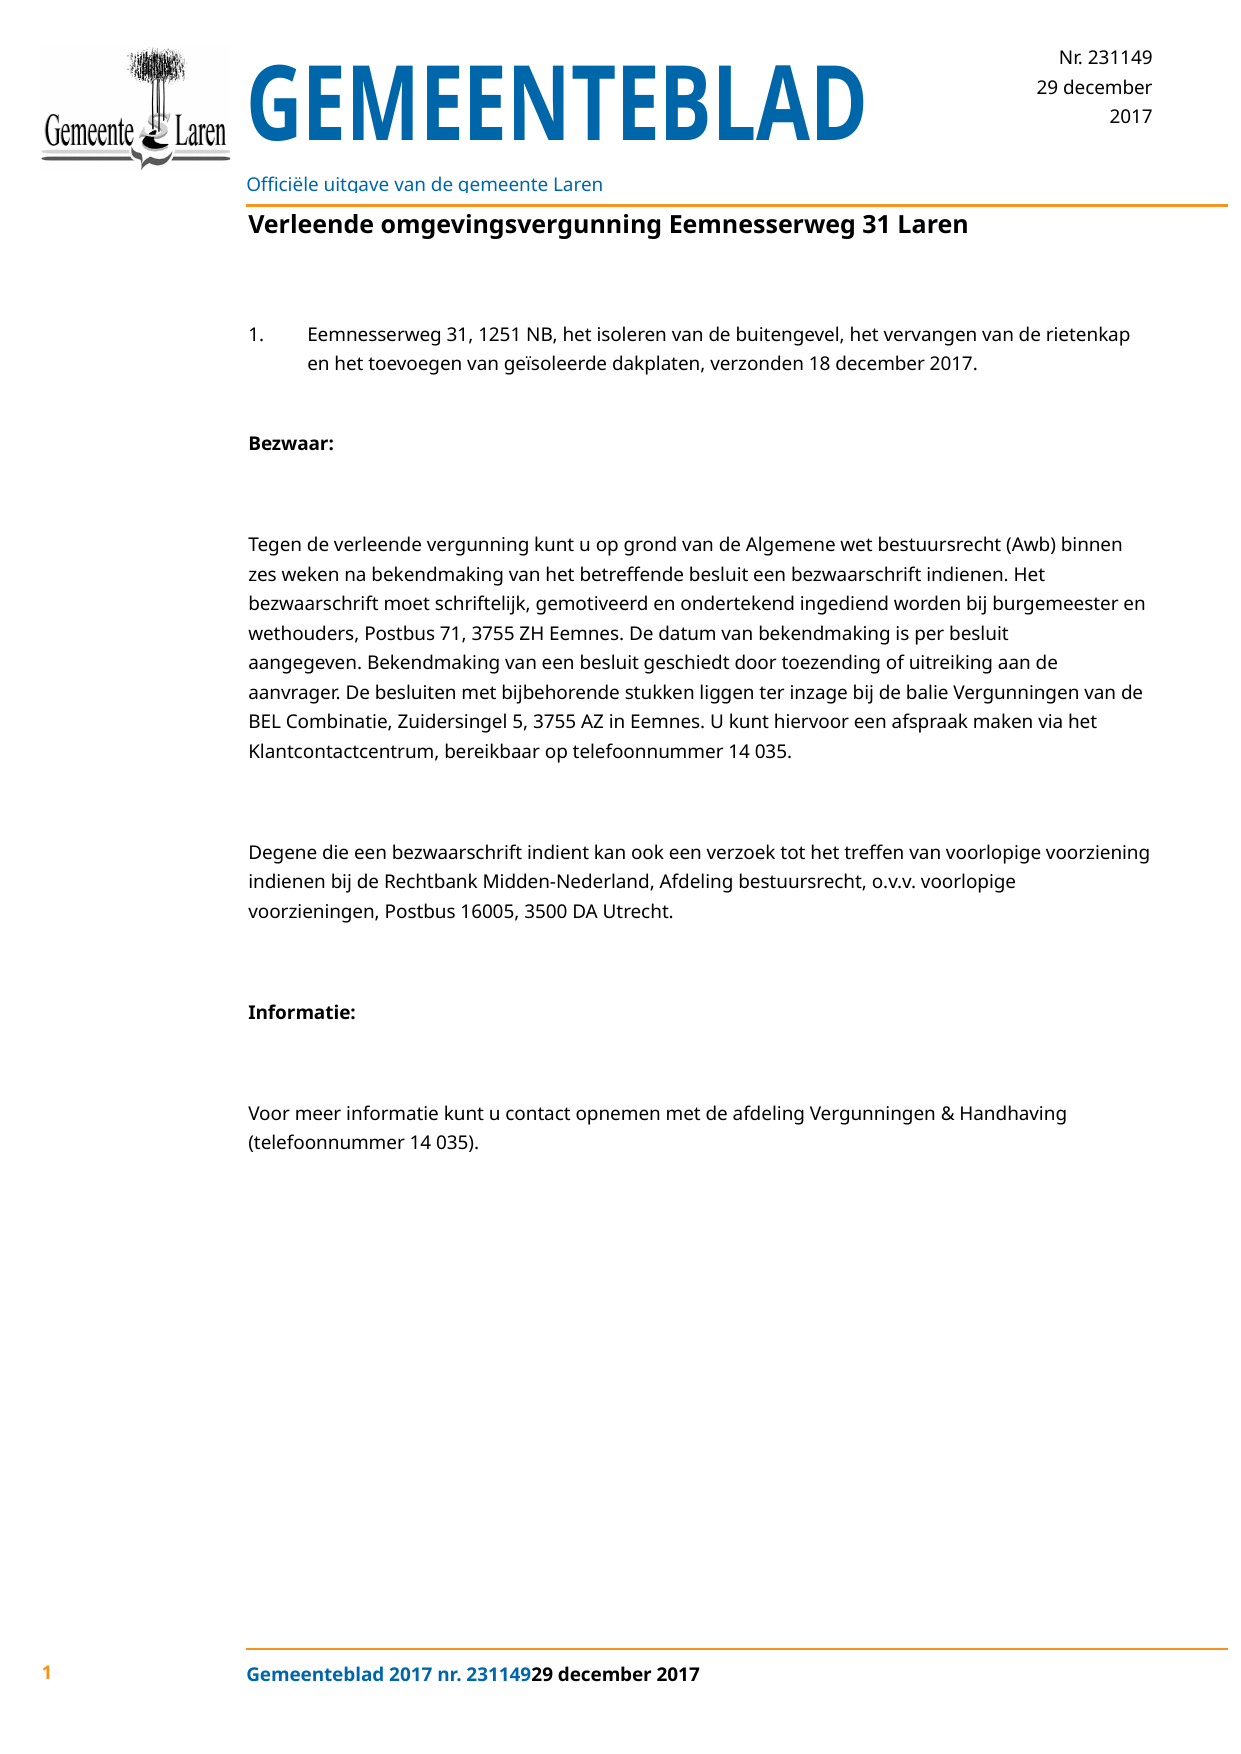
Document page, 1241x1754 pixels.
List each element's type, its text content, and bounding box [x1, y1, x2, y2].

text Tegen de verleende vergunning kunt u op grond van de Algemene wet bestuursrecht (Awb) binnen zes weken na bekendmaking van het betreffende besluit een bezwaarschrift indienen. Het bezwaarschrift moet schriftelijk, gemotiveerd en ondertekend ingediend worden bij burgemeester en wethouders, Postbus 71, 3755 ZH Eemnes. De datum van bekendmaking is per besluit aangegeven. Bekendmaking van een besluit geschiedt door toezending of uitreiking aan de aanvrager. De besluiten met bijbehorende stukken liggen ter inzage bij de balie Vergunningen van de BEL Combinatie, Zuidersingel 5, 3755 AZ in Eemnes. U kunt hiervoor een afspraak maken via het Klantcontactcentrum, bereikbaar op telefoonnummer 14 035. [248, 531, 1152, 764]
text Bezwaar: [248, 430, 1152, 456]
list Eemnesserweg 31, 1251 NB, het isoleren van de buitengevel, het vervangen van de rietenkap en het toevoegen van geïsoleerde dakplaten, verzonden 18 december 2017. [248, 321, 1152, 376]
text Degene die een bezwaarschrift indient kan ook een verzoek tot het treffen van voorlopige voorziening indienen bij de Rechtbank Midden-Nederland, Afdeling bestuursrecht, o.v.v. voorlopige voorzieningen, Postbus 16005, 3500 DA Utrecht. [248, 839, 1152, 924]
picture [41, 47, 231, 172]
text Voor meer informatie kunt u contact opnemen met de afdeling Vergunningen & Handhaving (telefoonnummer 14 035). [248, 1100, 1152, 1155]
text Informatie: [248, 999, 1152, 1025]
text Verleende omgevingsvergunning Eemnesserweg 31 Laren [248, 207, 1152, 241]
